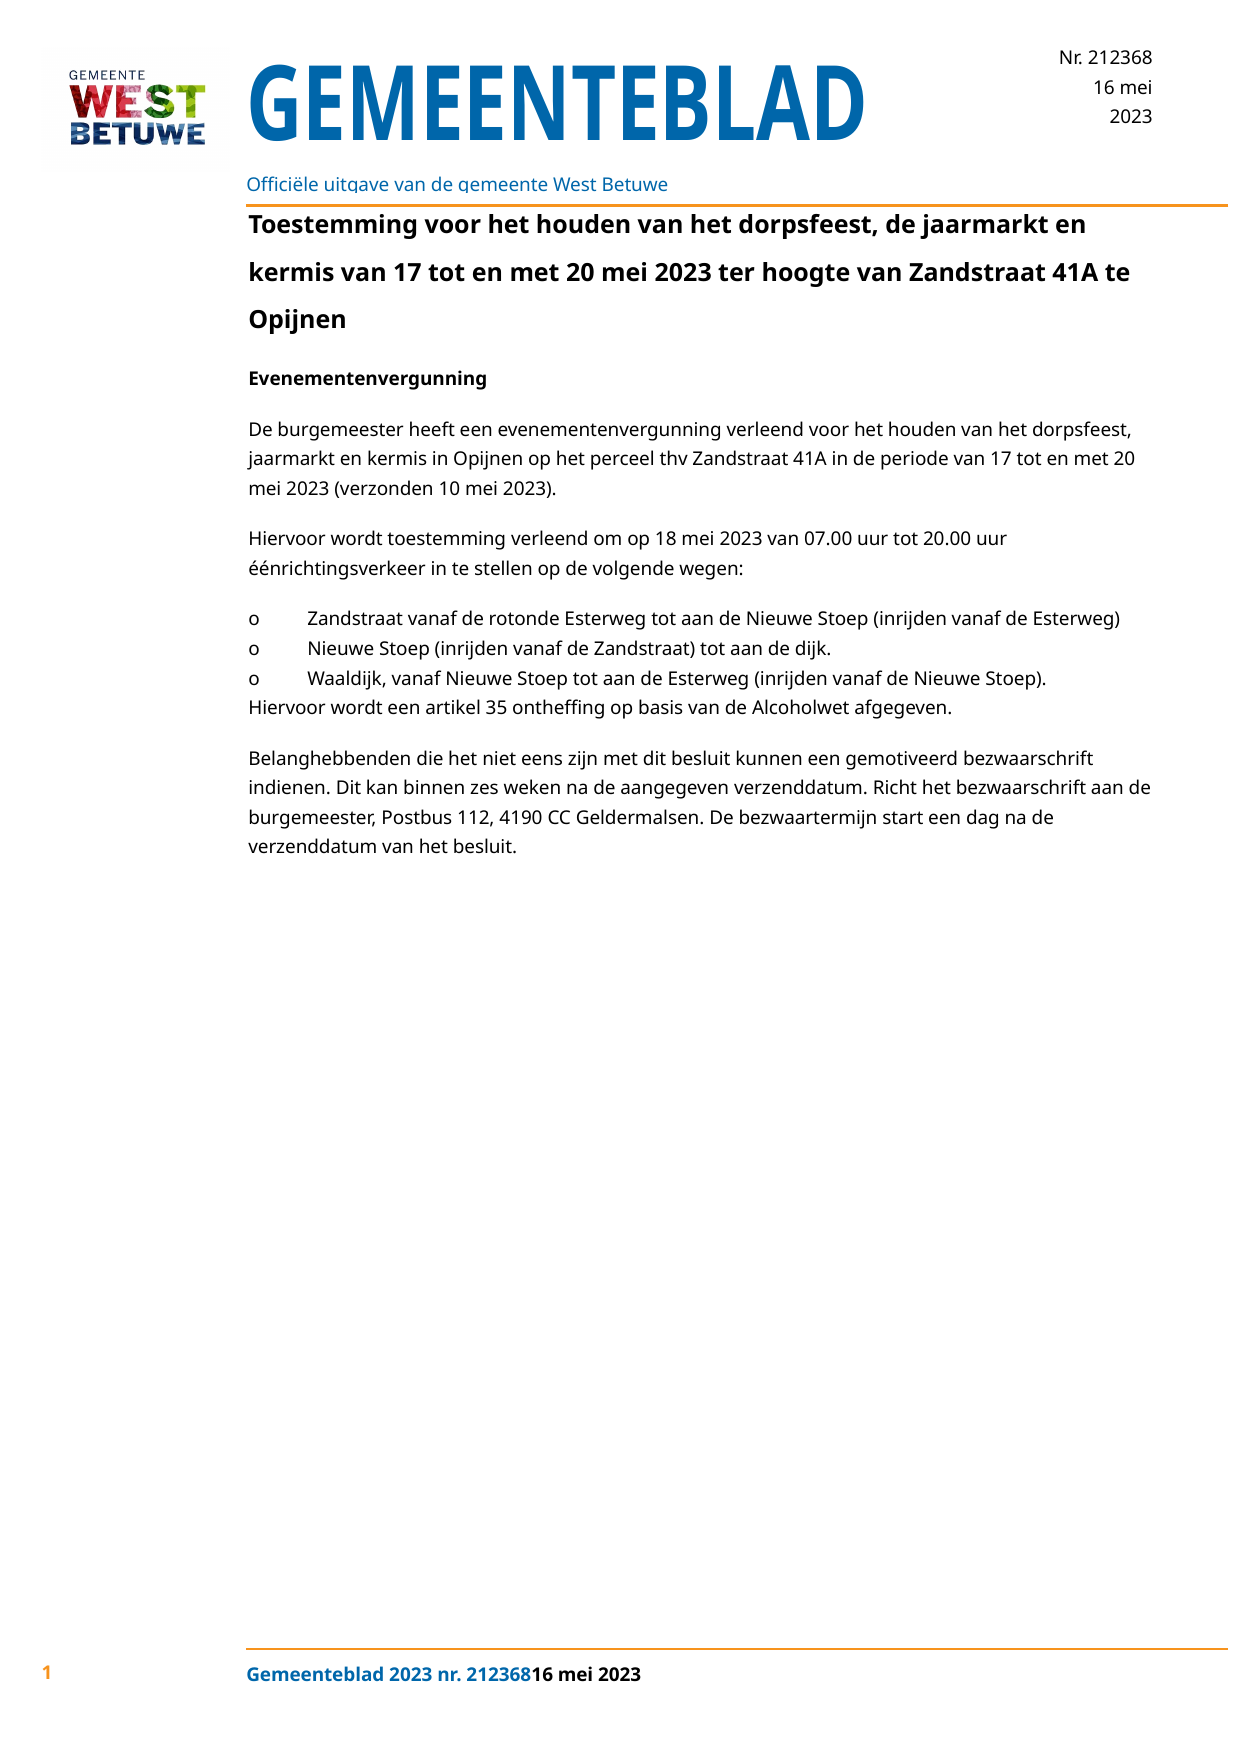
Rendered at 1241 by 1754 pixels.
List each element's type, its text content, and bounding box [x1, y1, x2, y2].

text De burgemeester heeft een evenementenvergunning verleend voor het houden van het dorpsfeest, jaarmarkt en kermis in Opijnen op het perceel thv Zandstraat 41A in de periode van 17 tot en met 20 mei 2023 (verzonden 10 mei 2023). [248, 416, 1152, 501]
list Zandstraat vanaf de rotonde Esterweg tot aan de Nieuwe Stoep (inrijden vanaf de Esterweg) [248, 606, 1152, 631]
list Waaldijk, vanaf Nieuwe Stoep tot aan de Esterweg (inrijden vanaf de Nieuwe Stoep). [248, 665, 1152, 690]
text Toestemming voor het houden van het dorpsfeest, de jaarmarkt en kermis van 17 tot en met 20 mei 2023 ter hoogte van Zandstraat 41A te Opijnen [248, 207, 1152, 336]
text Belanghebbenden die het niet eens zijn met dit besluit kunnen een gemotiveerd bezwaarschrift indienen. Dit kan binnen zes weken na de aangegeven verzenddatum. Richt het bezwaarschrift aan de burgemeester, Postbus 112, 4190 CC Geldermalsen. De bezwaartermijn start een dag na de verzenddatum van het besluit. [248, 745, 1152, 859]
text Hiervoor wordt toestemming verleend om op 18 mei 2023 van 07.00 uur tot 20.00 uur éénrichtingsverkeer in te stellen op de volgende wegen: [248, 526, 1152, 581]
text Evenementenvergunning [248, 366, 1152, 391]
text Hiervoor wordt een artikel 35 ontheffing op basis van de Alcoholwet afgegeven. [248, 694, 1152, 720]
list Nieuwe Stoep (inrijden vanaf de Zandstraat) tot aan de dijk. [248, 635, 1152, 661]
picture [41, 47, 231, 172]
